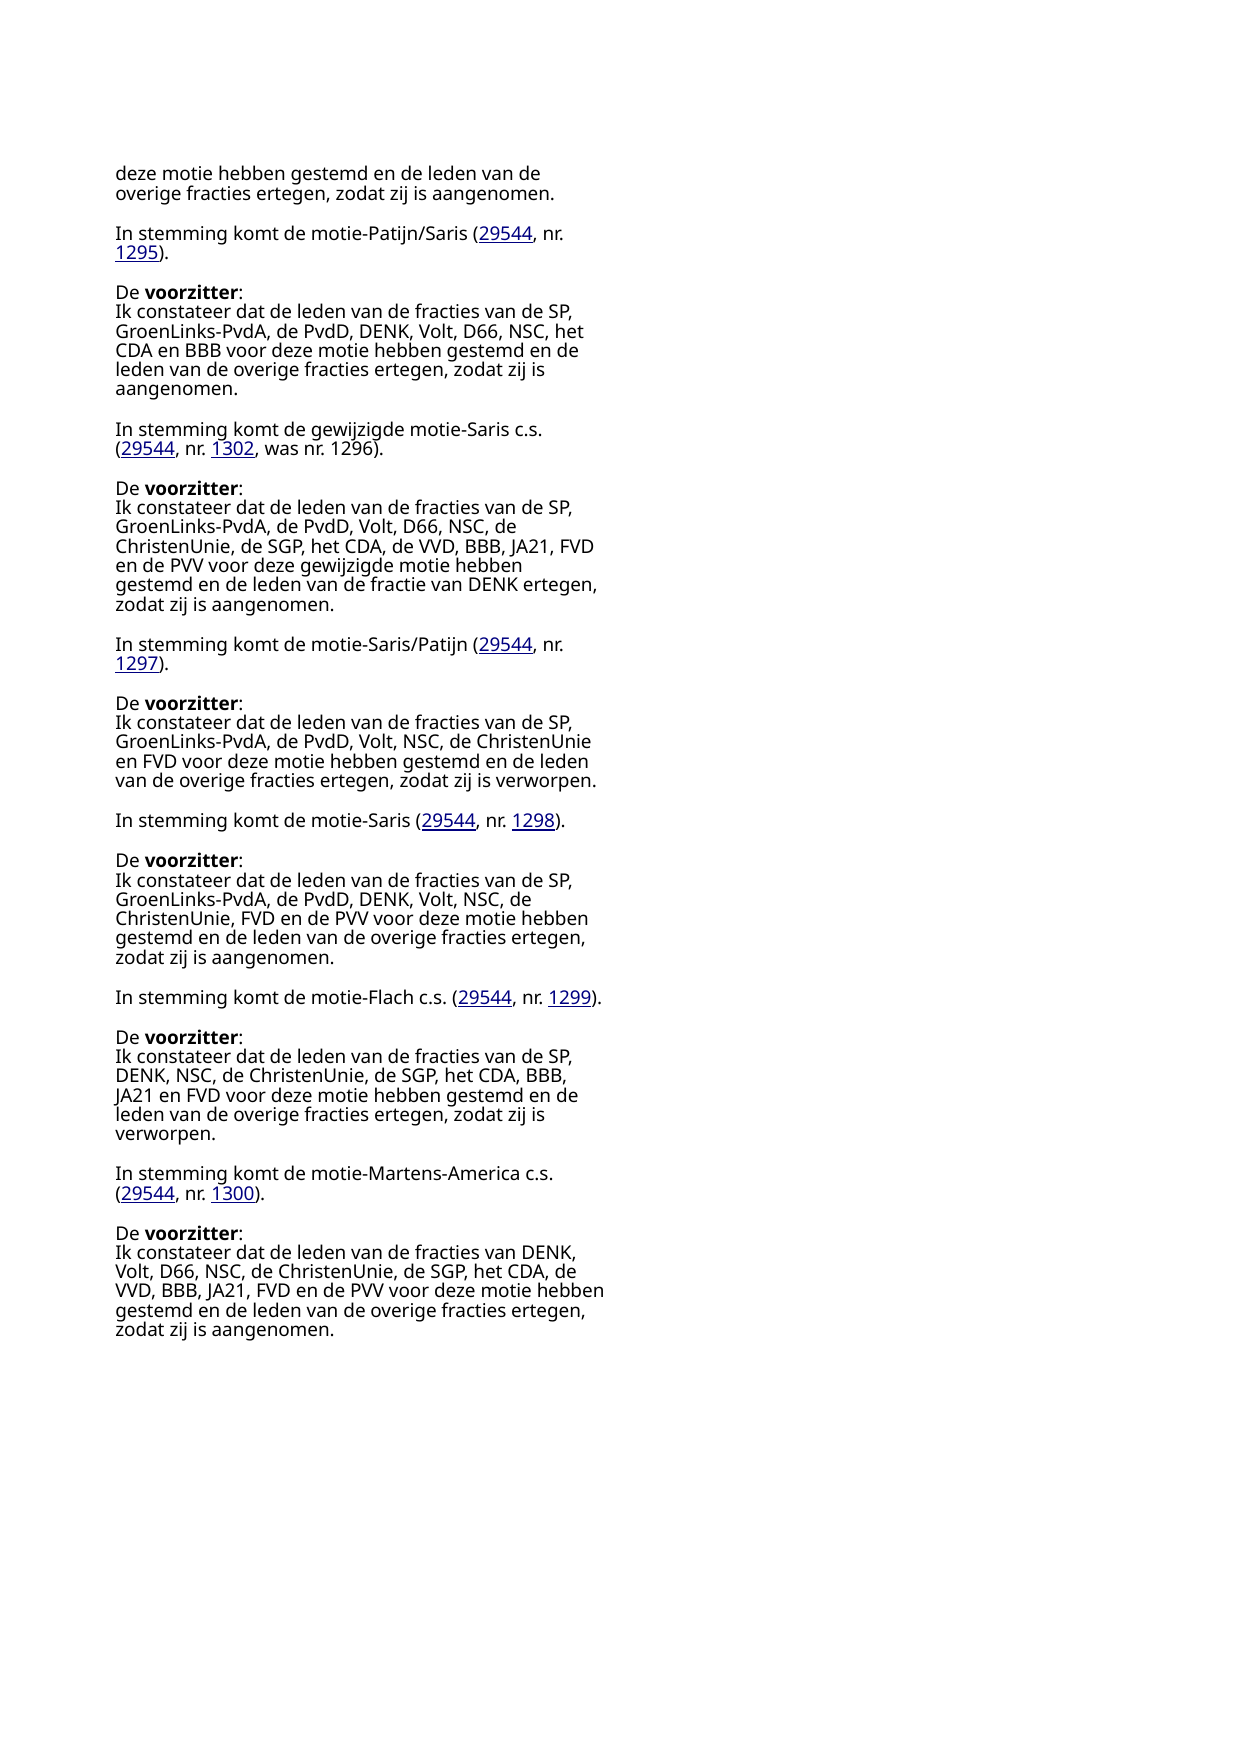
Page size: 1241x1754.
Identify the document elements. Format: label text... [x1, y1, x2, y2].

text In stemming komt de motie-Saris/Patijn (29544, nr. 1297). [115, 636, 605, 674]
text De voorzitter: [115, 1029, 605, 1048]
text In stemming komt de gewijzigde motie-Saris c.s. (29544, nr. 1302, was nr. 1296). [115, 421, 605, 459]
text De voorzitter: [115, 695, 605, 714]
text Ik constateer dat de leden van de fracties van de SP, GroenLinks-PvdA, de PvdD, DENK, Volt, NSC, de ChristenUnie, FVD en de PVV voor deze motie hebben gestemd en de leden van de overige fracties ertegen, zodat zij is aangenomen. [115, 872, 605, 968]
text In stemming komt de motie-Saris (29544, nr. 1298). [115, 812, 605, 831]
text De voorzitter: [115, 284, 605, 303]
text Ik constateer dat de leden van de fracties van de SP, GroenLinks-PvdA, de PvdD, Volt, NSC, de ChristenUnie en FVD voor deze motie hebben gestemd en de leden van de overige fracties ertegen, zodat zij is verworpen. [115, 714, 605, 791]
text De voorzitter: [115, 480, 605, 499]
text In stemming komt de motie-Martens-America c.s. (29544, nr. 1300). [115, 1165, 605, 1204]
text Ik constateer dat de leden van de fracties van de SP, GroenLinks-PvdA, de PvdD, Volt, D66, NSC, de ChristenUnie, de SGP, het CDA, de VVD, BBB, JA21, FVD en de PVV voor deze gewijzigde motie hebben gestemd en de leden van de fractie van DENK ertegen, zodat zij is aangenomen. [115, 499, 605, 615]
text Ik constateer dat de leden van de fracties van de SP, DENK, NSC, de ChristenUnie, de SGP, het CDA, BBB, JA21 en FVD voor deze motie hebben gestemd en de leden van de overige fracties ertegen, zodat zij is verworpen. [115, 1048, 605, 1144]
text Ik constateer dat de leden van de fracties van de SP, GroenLinks-PvdA, de PvdD, DENK, Volt, D66, NSC, het CDA en BBB voor deze motie hebben gestemd en de leden van de overige fracties ertegen, zodat zij is aangenomen. [115, 303, 605, 400]
text De voorzitter: [115, 1225, 605, 1244]
text deze motie hebben gestemd en de leden van de overige fracties ertegen, zodat zij is aangenomen. [115, 165, 605, 204]
text In stemming komt de motie-Patijn/Saris (29544, nr. 1295). [115, 225, 605, 263]
text De voorzitter: [115, 852, 605, 872]
text In stemming komt de motie-Flach c.s. (29544, nr. 1299). [115, 989, 605, 1008]
text Ik constateer dat de leden van de fracties van DENK, Volt, D66, NSC, de ChristenUnie, de SGP, het CDA, de VVD, BBB, JA21, FVD en de PVV voor deze motie hebben gestemd en de leden van de overige fracties ertegen, zodat zij is aangenomen. [115, 1244, 605, 1340]
